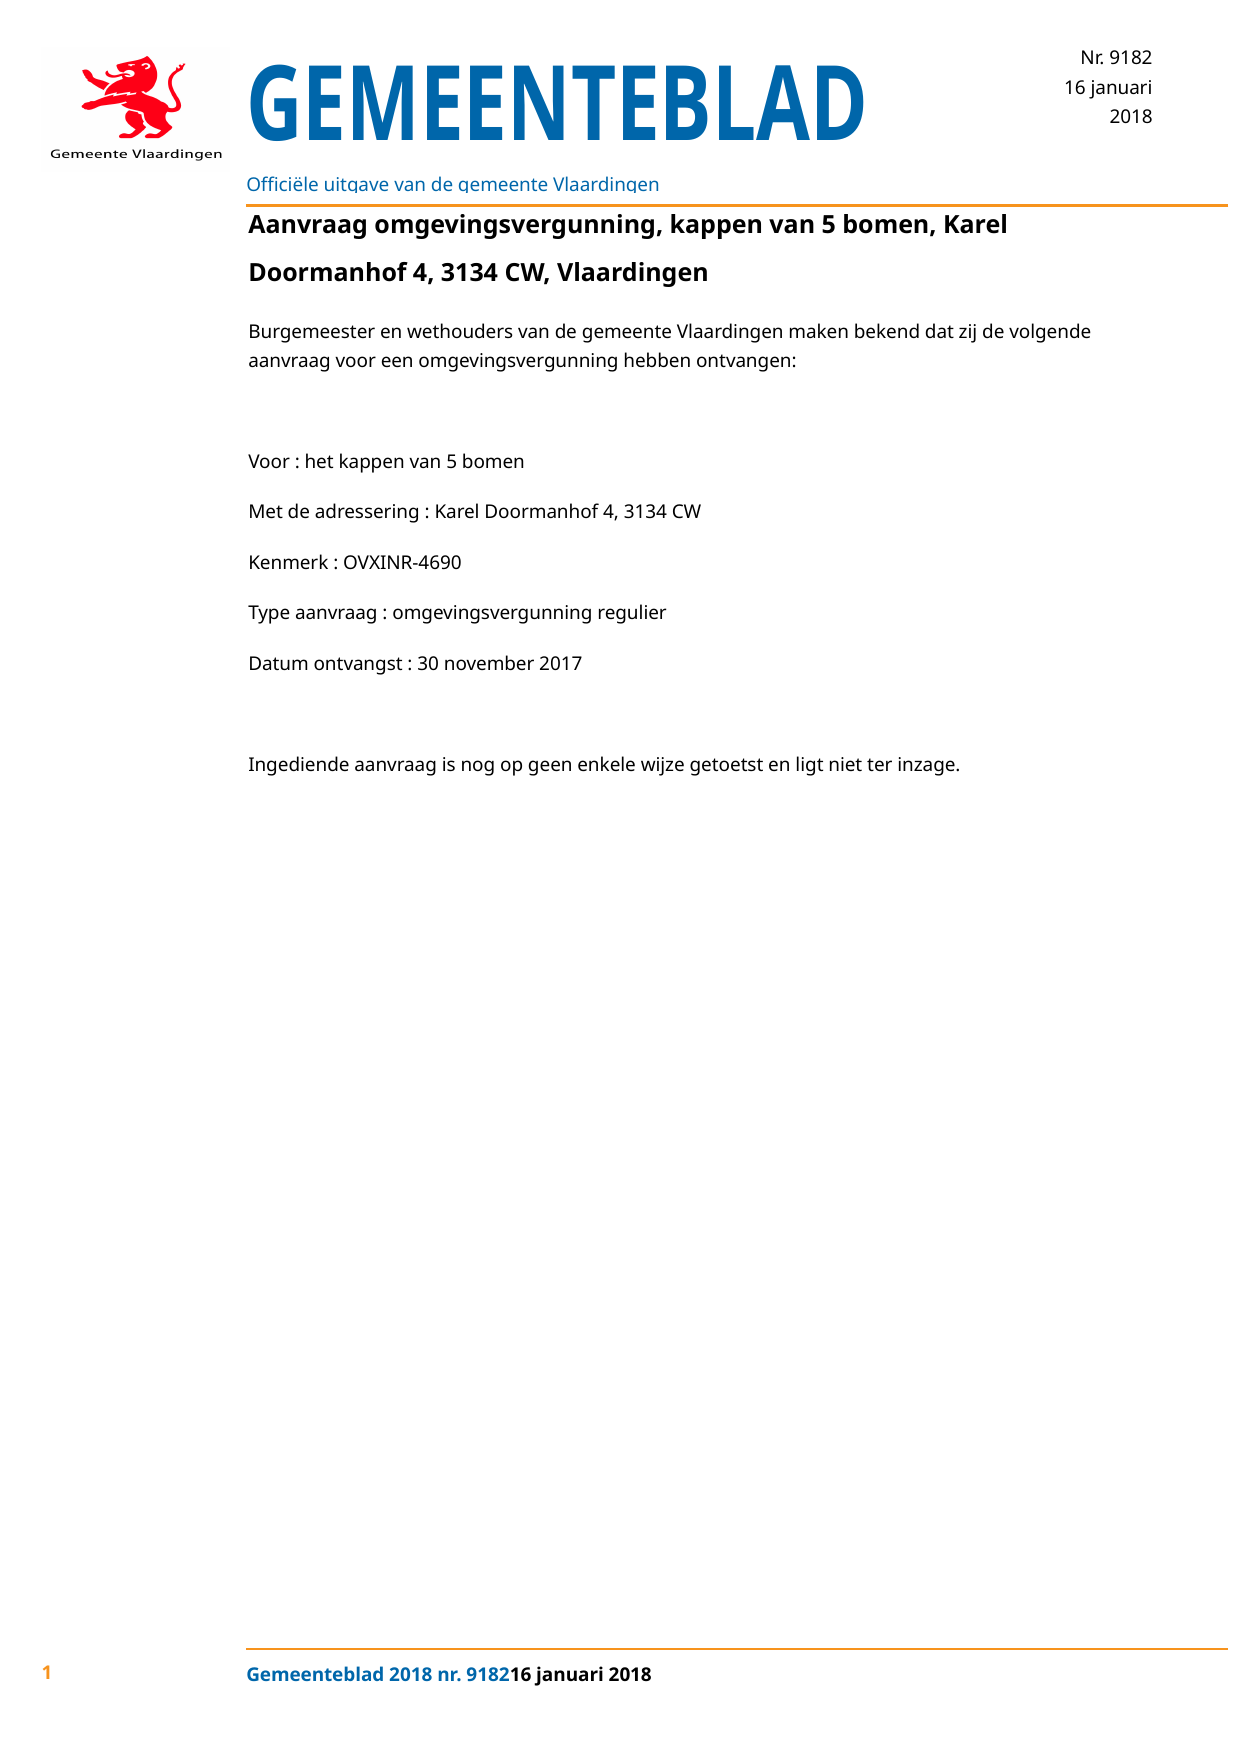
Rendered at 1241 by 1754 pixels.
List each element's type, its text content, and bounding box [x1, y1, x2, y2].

text Met de adressering : Karel Doormanhof 4, 3134 CW [248, 499, 1152, 524]
text Aanvraag omgevingsvergunning, kappen van 5 bomen, Karel Doormanhof 4, 3134 CW, Vlaardingen [248, 207, 1152, 288]
text Type aanvraag : omgevingsvergunning regulier [248, 599, 1152, 625]
text Ingediende aanvraag is nog op geen enkele wijze getoetst en ligt niet ter inzage. [248, 751, 1152, 777]
picture [41, 47, 231, 172]
text Burgemeester en wethouders van de gemeente Vlaardingen maken bekend dat zij de volgende aanvraag voor een omgevingsvergunning hebben ontvangen: [248, 318, 1152, 373]
text Datum ontvangst : 30 november 2017 [248, 650, 1152, 676]
text Kenmerk : OVXINR-4690 [248, 549, 1152, 575]
text Voor : het kappen van 5 bomen [248, 448, 1152, 474]
